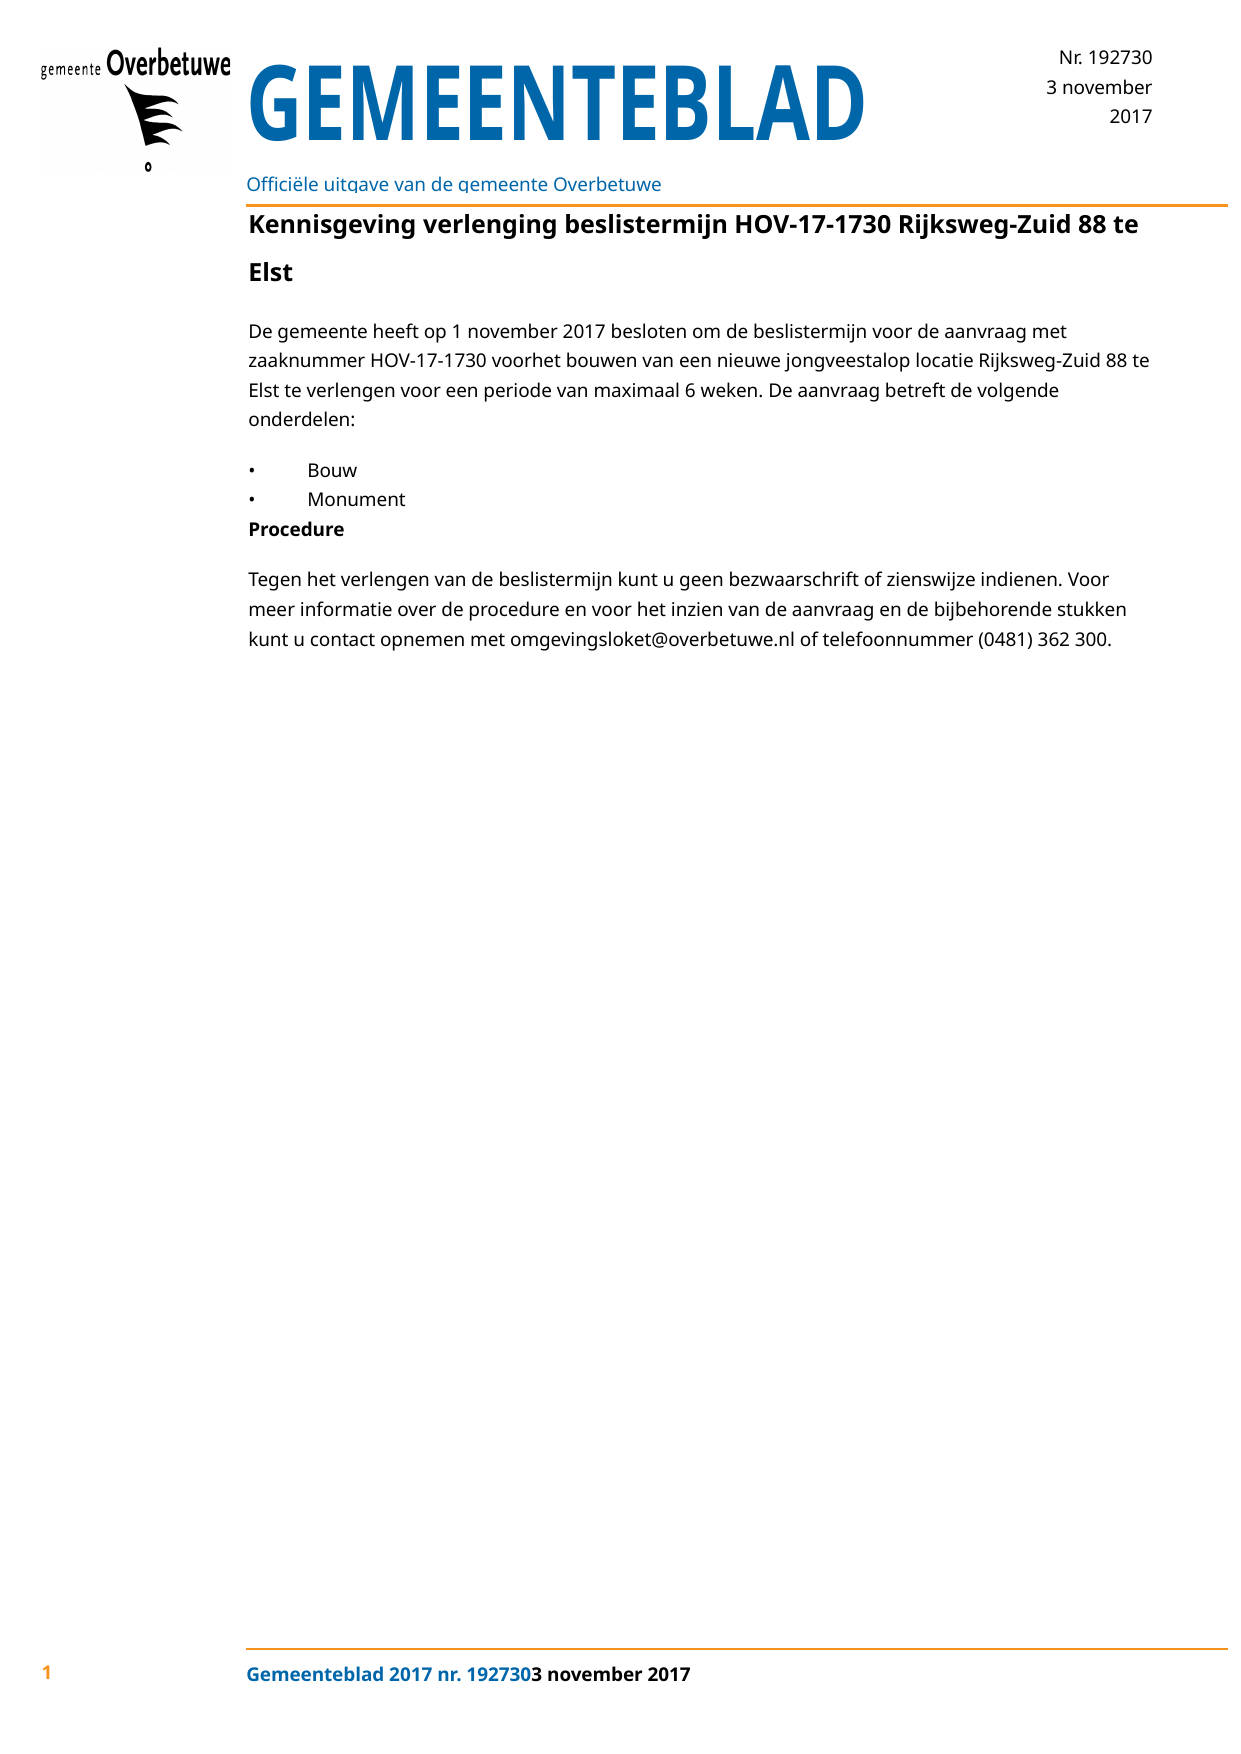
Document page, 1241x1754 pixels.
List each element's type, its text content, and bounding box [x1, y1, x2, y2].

picture [41, 47, 231, 172]
text De gemeente heeft op 1 november 2017 besloten om de beslistermijn voor de aanvraag met zaaknummer HOV-17-1730 voorhet bouwen van een nieuwe jongveestalop locatie Rijksweg-Zuid 88 te Elst te verlengen voor een periode van maximaal 6 weken. De aanvraag betreft de volgende onderdelen: [248, 318, 1152, 432]
list Monument [248, 487, 1152, 512]
list Bouw [248, 457, 1152, 483]
text Procedure [248, 516, 1152, 542]
text Kennisgeving verlenging beslistermijn HOV-17-1730 Rijksweg-Zuid 88 te Elst [248, 207, 1152, 288]
text Tegen het verlengen van de beslistermijn kunt u geen bezwaarschrift of zienswijze indienen. Voor meer informatie over de procedure en voor het inzien van de aanvraag en de bijbehorende stukken kunt u contact opnemen met omgevingsloket@overbetuwe.nl of telefoonnummer (0481) 362 300. [248, 567, 1152, 652]
